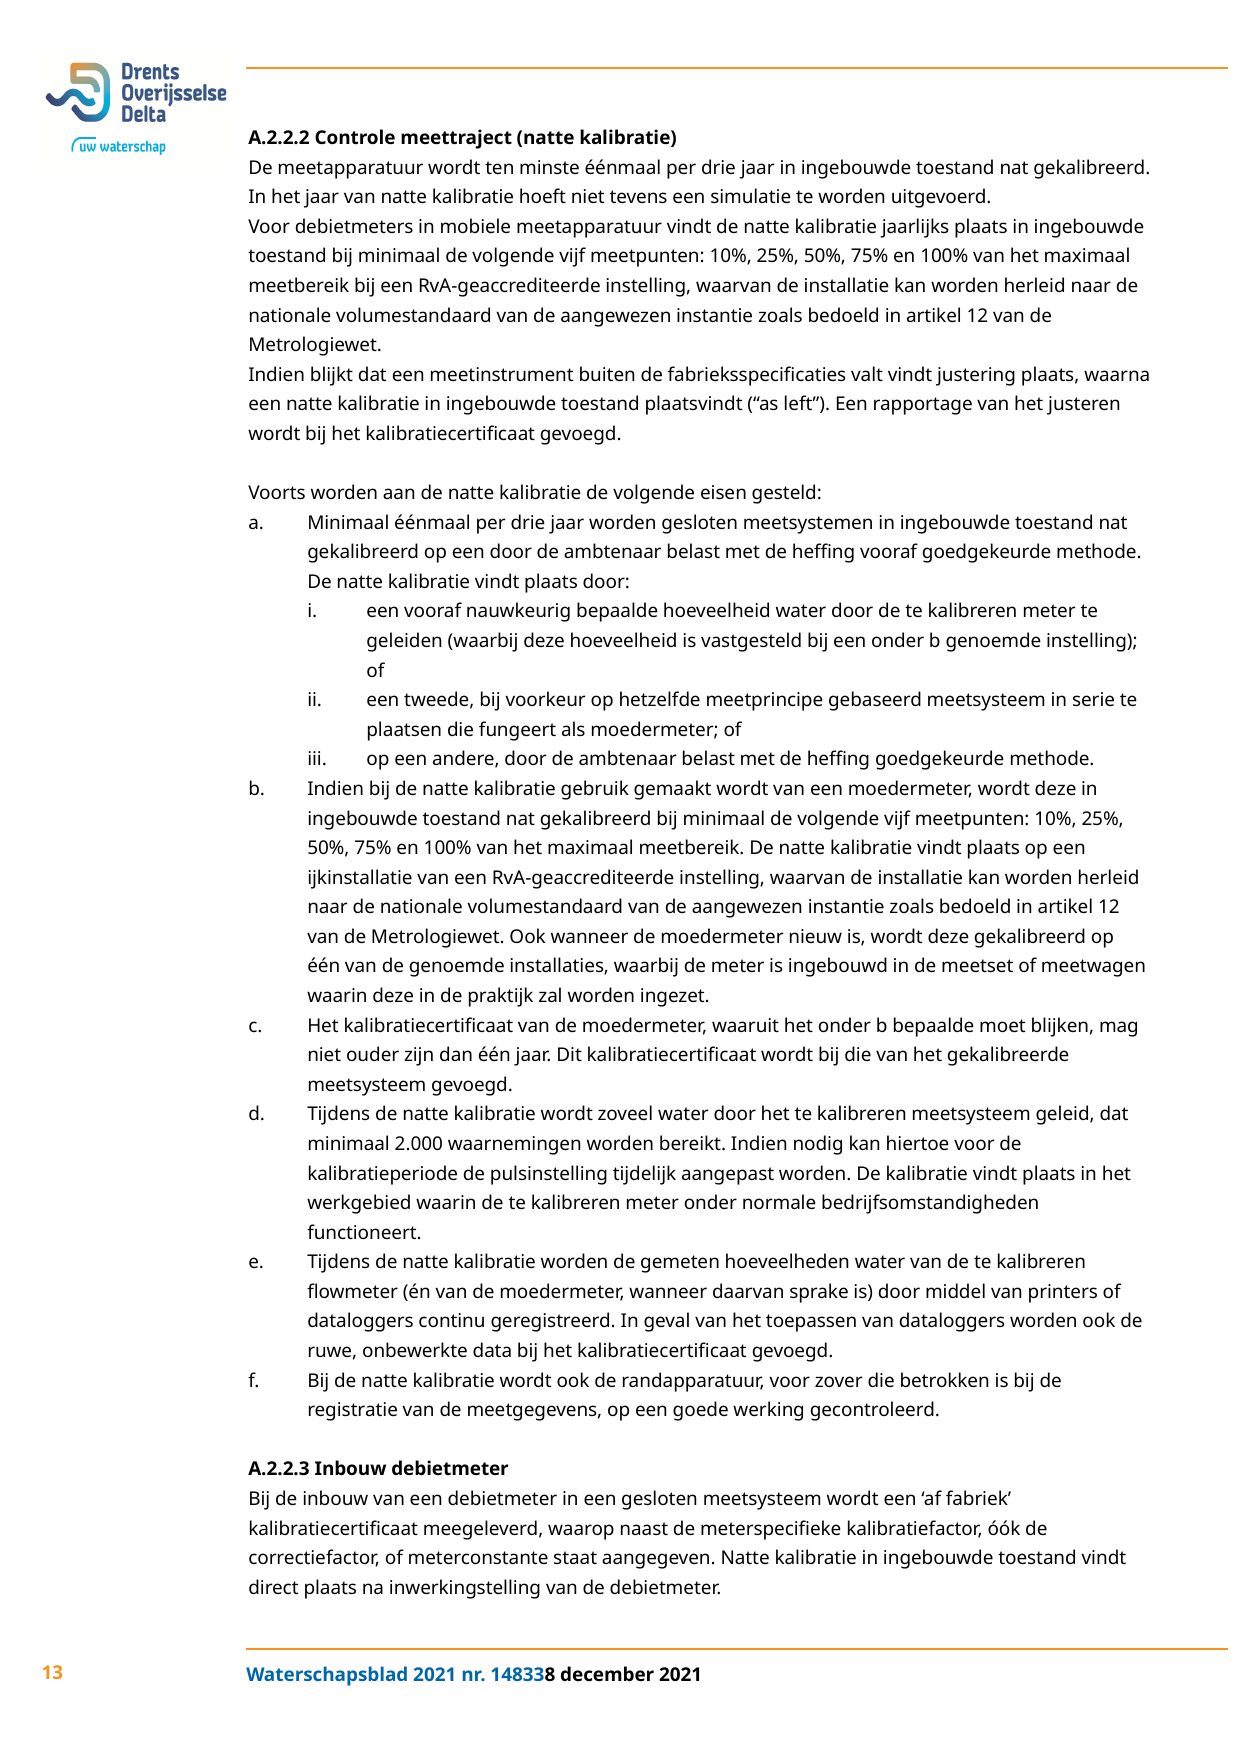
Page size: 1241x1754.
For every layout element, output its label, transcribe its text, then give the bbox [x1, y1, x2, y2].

list op een andere, door de ambtenaar belast met de heffing goedgekeurde methode. [307, 746, 1152, 771]
text Voorts worden aan de natte kalibratie de volgende eisen gesteld: [248, 479, 1152, 505]
list een tweede, bij voorkeur op hetzelfde meetprincipe gebaseerd meetsysteem in serie te plaatsen die fungeert als moedermeter; of [307, 686, 1152, 742]
text A.2.2.2 Controle meettraject (natte kalibratie) [248, 124, 1152, 150]
text Indien blijkt dat een meetinstrument buiten de fabrieksspecificaties valt vindt justering plaats, waarna een natte kalibratie in ingebouwde toestand plaatsvindt (“as left”). Een rapportage van het justeren wordt bij het kalibratiecertificaat gevoegd. [248, 361, 1152, 446]
text A.2.2.3 Inbouw debietmeter [248, 1456, 1152, 1481]
list Indien bij de natte kalibratie gebruik gemaakt wordt van een moedermeter, wordt deze in ingebouwde toestand nat gekalibreerd bij minimaal de volgende vijf meetpunten: 10%, 25%, 50%, 75% en 100% van het maximaal meetbereik. De natte kalibratie vindt plaats op een ijkinstallatie van een RvA-geaccrediteerde instelling, waarvan de installatie kan worden herleid naar de nationale volumestandaard van de aangewezen instantie zoals bedoeld in artikel 12 van de Metrologiewet. Ook wanneer de moedermeter nieuw is, wordt deze gekalibreerd op één van de genoemde installaties, waarbij de meter is ingebouwd in de meetset of meetwagen waarin deze in de praktijk zal worden ingezet. [248, 775, 1152, 1008]
list Bij de natte kalibratie wordt ook de randapparatuur, voor zover die betrokken is bij de registratie van de meetgegevens, op een goede werking gecontroleerd. [248, 1367, 1152, 1422]
text Bij de inbouw van een debietmeter in een gesloten meetsysteem wordt een ‘af fabriek’ kalibratiecertificaat meegeleverd, waarop naast de meterspecifieke kalibratiefactor, óók de correctiefactor, of meterconstante staat aangegeven. Natte kalibratie in ingebouwde toestand vindt direct plaats na inwerkingstelling van de debietmeter. [248, 1485, 1152, 1600]
picture [41, 47, 231, 172]
list Minimaal éénmaal per drie jaar worden gesloten meetsystemen in ingebouwde toestand nat gekalibreerd op een door de ambtenaar belast met de heffing vooraf goedgekeurde methode. De natte kalibratie vindt plaats door: [248, 509, 1152, 594]
list Tijdens de natte kalibratie wordt zoveel water door het te kalibreren meetsysteem geleid, dat minimaal 2.000 waarnemingen worden bereikt. Indien nodig kan hiertoe voor de kalibratieperiode de pulsinstelling tijdelijk aangepast worden. De kalibratie vindt plaats in het werkgebied waarin de te kalibreren meter onder normale bedrijfsomstandigheden functioneert. [248, 1101, 1152, 1245]
list Het kalibratiecertificaat van de moedermeter, waaruit het onder b bepaalde moet blijken, mag niet ouder zijn dan één jaar. Dit kalibratiecertificaat wordt bij die van het gekalibreerde meetsysteem gevoegd. [248, 1012, 1152, 1097]
text Voor debietmeters in mobiele meetapparatuur vindt de natte kalibratie jaarlijks plaats in ingebouwde toestand bij minimaal de volgende vijf meetpunten: 10%, 25%, 50%, 75% en 100% van het maximaal meetbereik bij een RvA-geaccrediteerde instelling, waarvan de installatie kan worden herleid naar de nationale volumestandaard van de aangewezen instantie zoals bedoeld in artikel 12 van de Metrologiewet. [248, 213, 1152, 357]
list Tijdens de natte kalibratie worden de gemeten hoeveelheden water van de te kalibreren flowmeter (én van de moedermeter, wanneer daarvan sprake is) door middel van printers of dataloggers continu geregistreerd. In geval van het toepassen van dataloggers worden ook de ruwe, onbewerkte data bij het kalibratiecertificaat gevoegd. [248, 1248, 1152, 1363]
list een vooraf nauwkeurig bepaalde hoeveelheid water door de te kalibreren meter te geleiden (waarbij deze hoeveelheid is vastgesteld bij een onder b genoemde instelling); of [307, 598, 1152, 683]
text De meetapparatuur wordt ten minste éénmaal per drie jaar in ingebouwde toestand nat gekalibreerd. In het jaar van natte kalibratie hoeft niet tevens een simulatie te worden uitgevoerd. [248, 154, 1152, 209]
